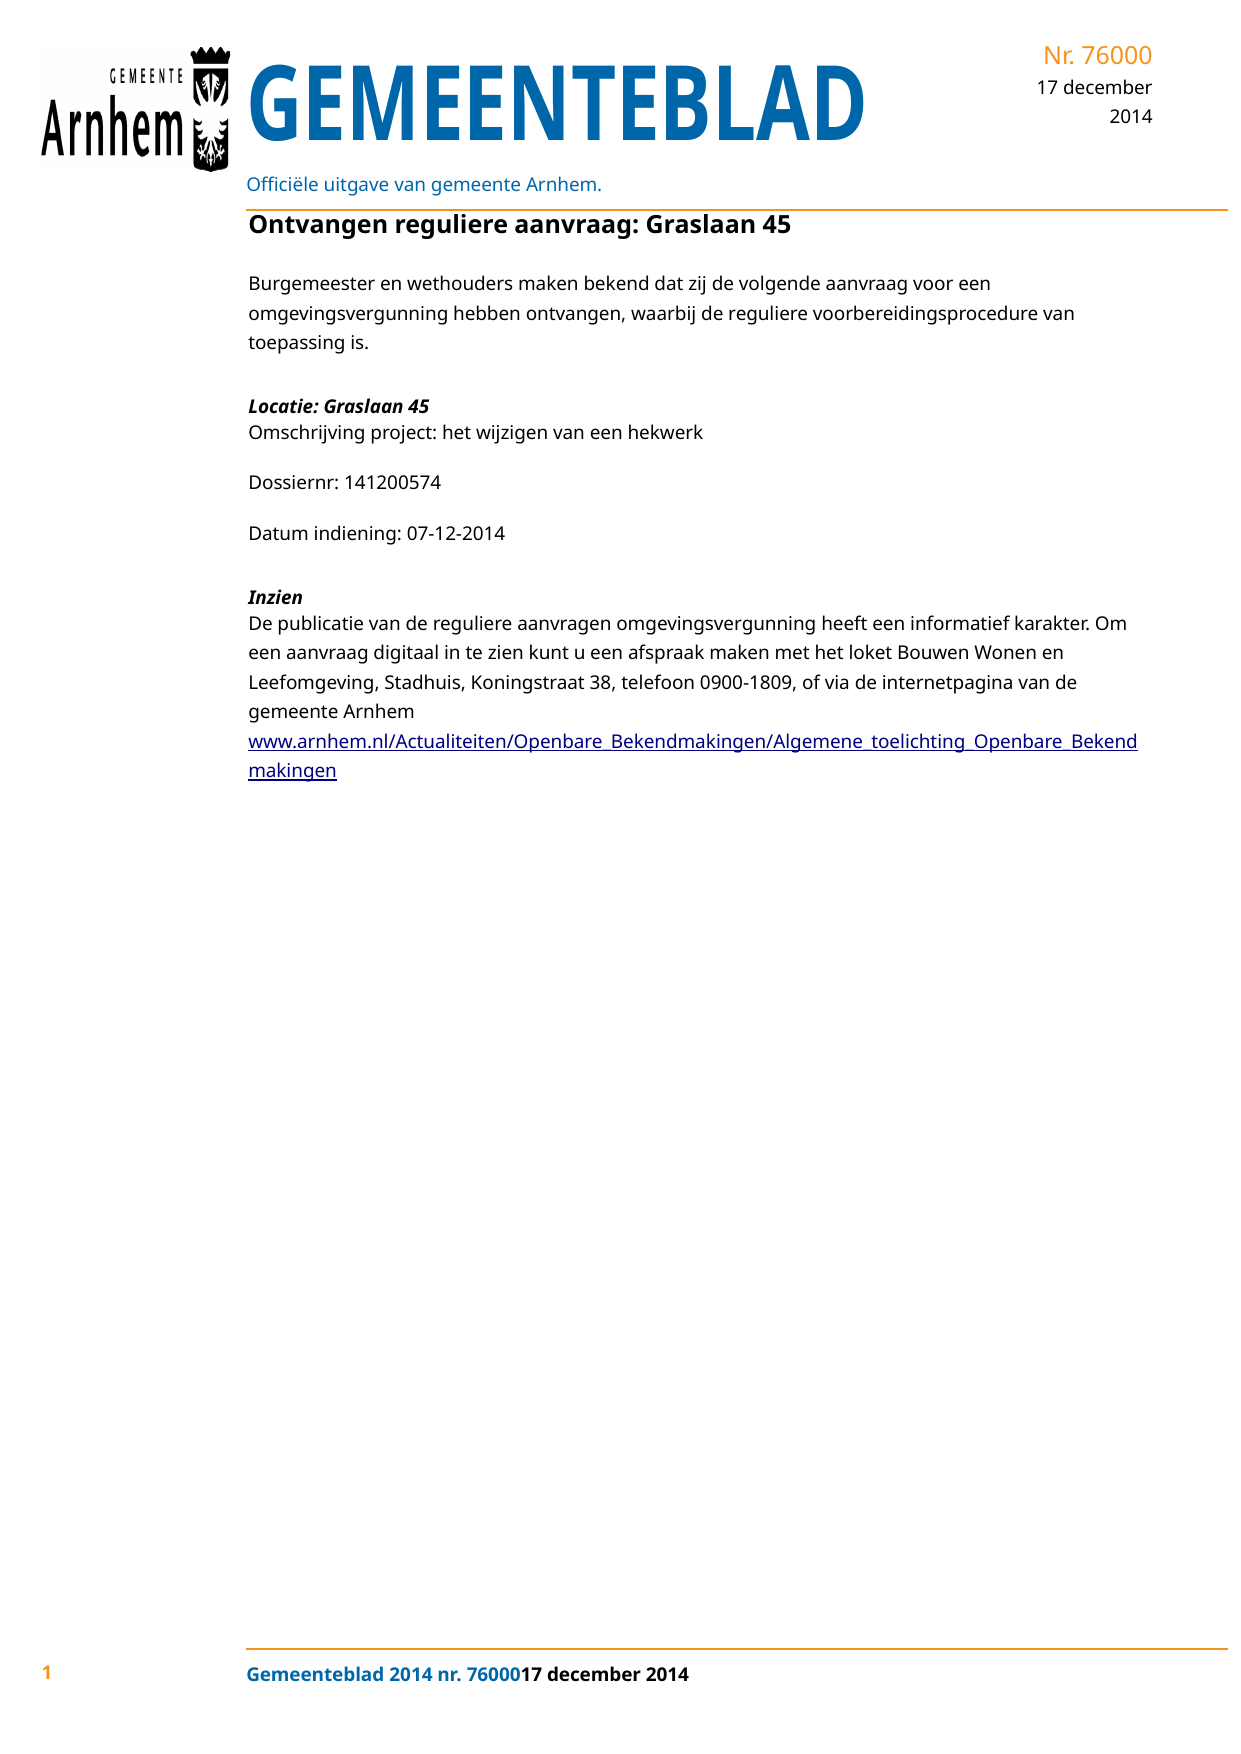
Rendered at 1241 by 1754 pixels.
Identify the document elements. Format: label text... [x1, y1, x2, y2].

text Ontvangen reguliere aanvraag: Graslaan 45 [248, 211, 1152, 241]
text Locatie: Graslaan 45 [248, 393, 1152, 419]
text Burgemeester en wethouders maken bekend dat zij de volgende aanvraag voor een omgevingsvergunning hebben ontvangen, waarbij de reguliere voorbereidingsprocedure van toepassing is. [248, 270, 1152, 355]
text Omschrijving project: het wijzigen van een hekwerk [248, 419, 1152, 445]
text Datum indiening: 07-12-2014 [248, 520, 1152, 546]
text De publicatie van de reguliere aanvragen omgevingsvergunning heeft een informatief karakter. Om een aanvraag digitaal in te zien kunt u een afspraak maken met het loket Bouwen Wonen en Leefomgeving, Stadhuis, Koningstraat 38, telefoon 0900-1809, of via de internetpagina van de gemeente Arnhem www.arnhem.nl/Actualiteiten/Openbare_Bekendmakingen/Algemene_toelichting_Openbare_Bekendmakingen [248, 610, 1152, 783]
text Inzien [248, 584, 1152, 610]
text Dossiernr: 141200574 [248, 469, 1152, 495]
picture [41, 47, 231, 172]
